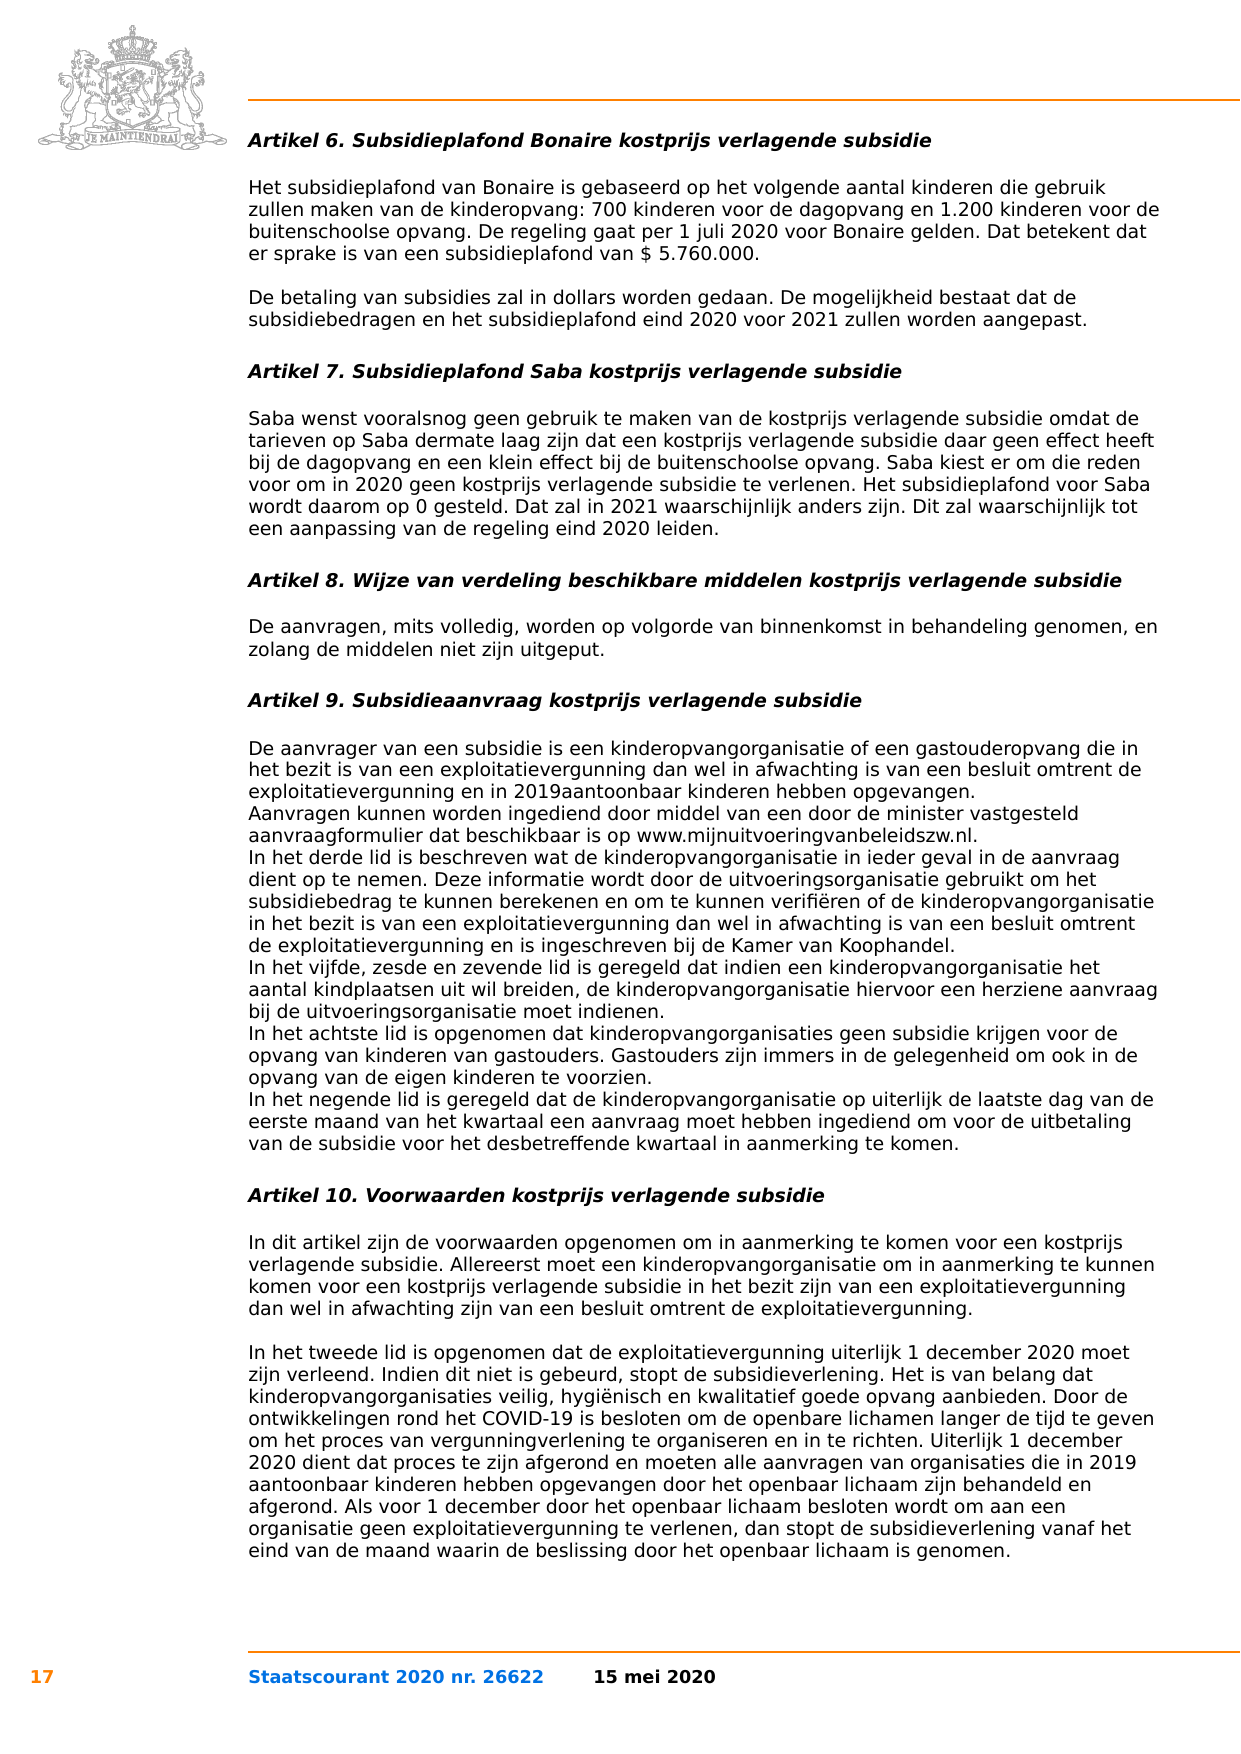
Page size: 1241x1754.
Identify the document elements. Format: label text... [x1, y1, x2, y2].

text De aanvrager van een subsidie is een kinderopvangorganisatie of een gastouderopvang die in het bezit is van een exploitatievergunning dan wel in afwachting is van een besluit omtrent de exploitatievergunning en in 2019aantoonbaar kinderen hebben opgevangen. [248, 737, 1163, 803]
subtitle Artikel 7. Subsidieplafond Saba kostprijs verlagende subsidie [248, 361, 1163, 383]
subtitle Artikel 8. Wijze van verdeling beschikbare middelen kostprijs verlagende subsidie [248, 569, 1163, 591]
subtitle Artikel 10. Voorwaarden kostprijs verlagende subsidie [248, 1185, 1163, 1207]
text In het derde lid is beschreven wat de kinderopvangorganisatie in ieder geval in de aanvraag dient op te nemen. Deze informatie wordt door de uitvoeringsorganisatie gebruikt om het subsidiebedrag te kunnen berekenen en om te kunnen verifiëren of de kinderopvangorganisatie in het bezit is van een exploitatievergunning dan wel in afwachting is van een besluit omtrent de exploitatievergunning en is ingeschreven bij de Kamer van Koophandel. [248, 847, 1163, 957]
text Aanvragen kunnen worden ingediend door middel van een door de minister vastgesteld aanvraagformulier dat beschikbaar is op www.mijnuitvoeringvanbeleidszw.nl. [248, 803, 1163, 847]
text De aanvragen, mits volledig, worden op volgorde van binnenkomst in behandeling genomen, en zolang de middelen niet zijn uitgeput. [248, 616, 1163, 660]
text De betaling van subsidies zal in dollars worden gedaan. De mogelijkheid bestaat dat de subsidiebedragen en het subsidieplafond eind 2020 voor 2021 zullen worden aangepast. [248, 287, 1163, 331]
picture [38, 25, 227, 150]
text In het tweede lid is opgenomen dat de exploitatievergunning uiterlijk 1 december 2020 moet zijn verleend. Indien dit niet is gebeurd, stopt de subsidieverlening. Het is van belang dat kinderopvangorganisaties veilig, hygiënisch en kwalitatief goede opvang aanbieden. Door de ontwikkelingen rond het COVID-19 is besloten om de openbare lichamen langer de tijd te geven om het proces van vergunningverlening te organiseren en in te richten. Uiterlijk 1 december 2020 dient dat proces te zijn afgerond en moeten alle aanvragen van organisaties die in 2019 aantoonbaar kinderen hebben opgevangen door het openbaar lichaam zijn behandeld en afgerond. Als voor 1 december door het openbaar lichaam besloten wordt om aan een organisatie geen exploitatievergunning te verlenen, dan stopt de subsidieverlening vanaf het eind van de maand waarin de beslissing door het openbaar lichaam is genomen. [248, 1342, 1163, 1562]
text Het subsidieplafond van Bonaire is gebaseerd op het volgende aantal kinderen die gebruik zullen maken van de kinderopvang: 700 kinderen voor de dagopvang en 1.200 kinderen voor de buitenschoolse opvang. De regeling gaat per 1 juli 2020 voor Bonaire gelden. Dat betekent dat er sprake is van een subsidieplafond van $ 5.760.000. [248, 177, 1163, 265]
text Saba wenst vooralsnog geen gebruik te maken van de kostprijs verlagende subsidie omdat de tarieven op Saba dermate laag zijn dat een kostprijs verlagende subsidie daar geen effect heeft bij de dagopvang en een klein effect bij de buitenschoolse opvang. Saba kiest er om die reden voor om in 2020 geen kostprijs verlagende subsidie te verlenen. Het subsidieplafond voor Saba wordt daarom op 0 gesteld. Dat zal in 2021 waarschijnlijk anders zijn. Dit zal waarschijnlijk tot een aanpassing van de regeling eind 2020 leiden. [248, 408, 1163, 539]
text In het negende lid is geregeld dat de kinderopvangorganisatie op uiterlijk de laatste dag van de eerste maand van het kwartaal een aanvraag moet hebben ingediend om voor de uitbetaling van de subsidie voor het desbetreffende kwartaal in aanmerking te komen. [248, 1089, 1163, 1155]
text In het vijfde, zesde en zevende lid is geregeld dat indien een kinderopvangorganisatie het aantal kindplaatsen uit wil breiden, de kinderopvangorganisatie hiervoor een herziene aanvraag bij de uitvoeringsorganisatie moet indienen. [248, 957, 1163, 1023]
text In het achtste lid is opgenomen dat kinderopvangorganisaties geen subsidie krijgen voor de opvang van kinderen van gastouders. Gastouders zijn immers in de gelegenheid om ook in de opvang van de eigen kinderen te voorzien. [248, 1023, 1163, 1089]
text In dit artikel zijn de voorwaarden opgenomen om in aanmerking te komen voor een kostprijs verlagende subsidie. Allereerst moet een kinderopvangorganisatie om in aanmerking te kunnen komen voor een kostprijs verlagende subsidie in het bezit zijn van een exploitatievergunning dan wel in afwachting zijn van een besluit omtrent de exploitatievergunning. [248, 1232, 1163, 1320]
subtitle Artikel 9. Subsidieaanvraag kostprijs verlagende subsidie [248, 690, 1163, 712]
subtitle Artikel 6. Subsidieplafond Bonaire kostprijs verlagende subsidie [248, 130, 1163, 152]
